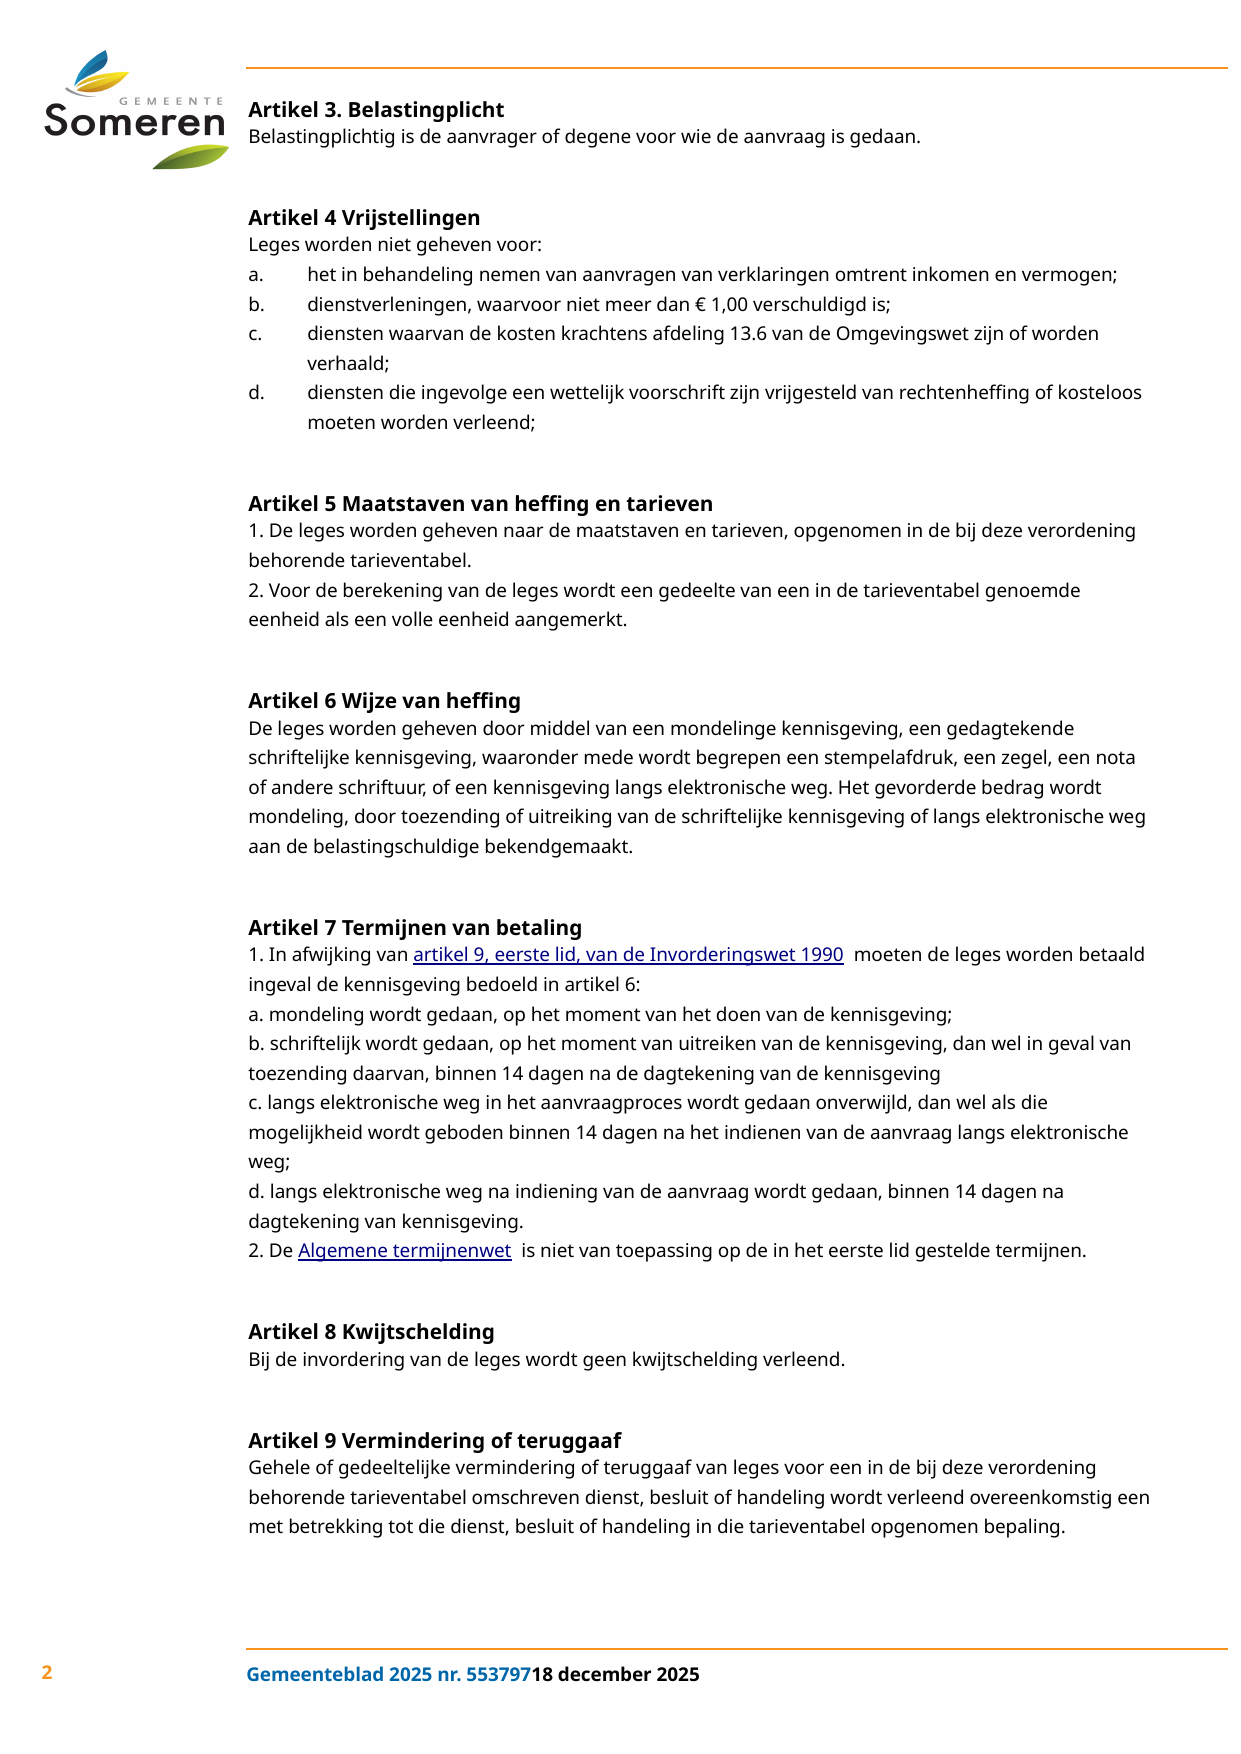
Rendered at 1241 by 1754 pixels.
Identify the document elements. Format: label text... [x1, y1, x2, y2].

text 2. Voor de berekening van de leges wordt een gedeelte van een in de tarieventabel genoemde eenheid als een volle eenheid aangemerkt. [248, 577, 1152, 632]
text 1. In afwijking van artikel 9, eerste lid, van de Invorderingswet 1990 moeten de leges worden betaald ingeval de kennisgeving bedoeld in artikel 6: [248, 942, 1152, 997]
text 1. De leges worden geheven naar de maatstaven en tarieven, opgenomen in de bij deze verordening behorende tarieventabel. [248, 518, 1152, 573]
list diensten die ingevolge een wettelijk voorschrift zijn vrijgesteld van rechtenheffing of kosteloos moeten worden verleend; [248, 379, 1152, 435]
list het in behandeling nemen van aanvragen van verklaringen omtrent inkomen en vermogen; [248, 261, 1152, 287]
picture [41, 47, 231, 172]
text De leges worden geheven door middel van een mondelinge kennisgeving, een gedagtekende schriftelijke kennisgeving, waaronder mede wordt begrepen een stempelafdruk, een zegel, een nota of andere schriftuur, of een kennisgeving langs elektronische weg. Het gevorderde bedrag wordt mondeling, door toezending of uitreiking van de schriftelijke kennisgeving of langs elektronische weg aan de belastingschuldige bekendgemaakt. [248, 715, 1152, 859]
text Artikel 5 Maatstaven van heffing en tarieven [248, 489, 1152, 518]
text Artikel 4 Vrijstellingen [248, 203, 1152, 232]
text Bij de invordering van de leges wordt geen kwijtschelding verleend. [248, 1346, 1152, 1372]
text Artikel 9 Vermindering of teruggaaf [248, 1426, 1152, 1454]
text Belastingplichtig is de aanvrager of degene voor wie de aanvraag is gedaan. [248, 123, 1152, 149]
text 2. De Algemene termijnenwet is niet van toepassing op de in het eerste lid gestelde termijnen. [248, 1237, 1152, 1263]
text Artikel 7 Termijnen van betaling [248, 913, 1152, 942]
text b. schriftelijk wordt gedaan, op het moment van uitreiken van de kennisgeving, dan wel in geval van toezending daarvan, binnen 14 dagen na de dagtekening van de kennisgeving [248, 1030, 1152, 1086]
text Artikel 8 Kwijtschelding [248, 1317, 1152, 1346]
list dienstverleningen, waarvoor niet meer dan € 1,00 verschuldigd is; [248, 291, 1152, 317]
text Gehele of gedeeltelijke vermindering of teruggaaf van leges voor een in de bij deze verordening behorende tarieventabel omschreven dienst, besluit of handeling wordt verleend overeenkomstig een met betrekking tot die dienst, besluit of handeling in die tarieventabel opgenomen bepaling. [248, 1454, 1152, 1539]
list diensten waarvan de kosten krachtens afdeling 13.6 van de Omgevingswet zijn of worden verhaald; [248, 320, 1152, 376]
text Artikel 6 Wijze van heffing [248, 686, 1152, 715]
text a. mondeling wordt gedaan, op het moment van het doen van de kennisgeving; [248, 1001, 1152, 1026]
text Artikel 3. Belastingplicht [248, 95, 1152, 123]
text d. langs elektronische weg na indiening van de aanvraag wordt gedaan, binnen 14 dagen na dagtekening van kennisgeving. [248, 1178, 1152, 1233]
text Leges worden niet geheven voor: [248, 232, 1152, 257]
text c. langs elektronische weg in het aanvraagproces wordt gedaan onverwijld, dan wel als die mogelijkheid wordt geboden binnen 14 dagen na het indienen van de aanvraag langs elektronische weg; [248, 1089, 1152, 1174]
